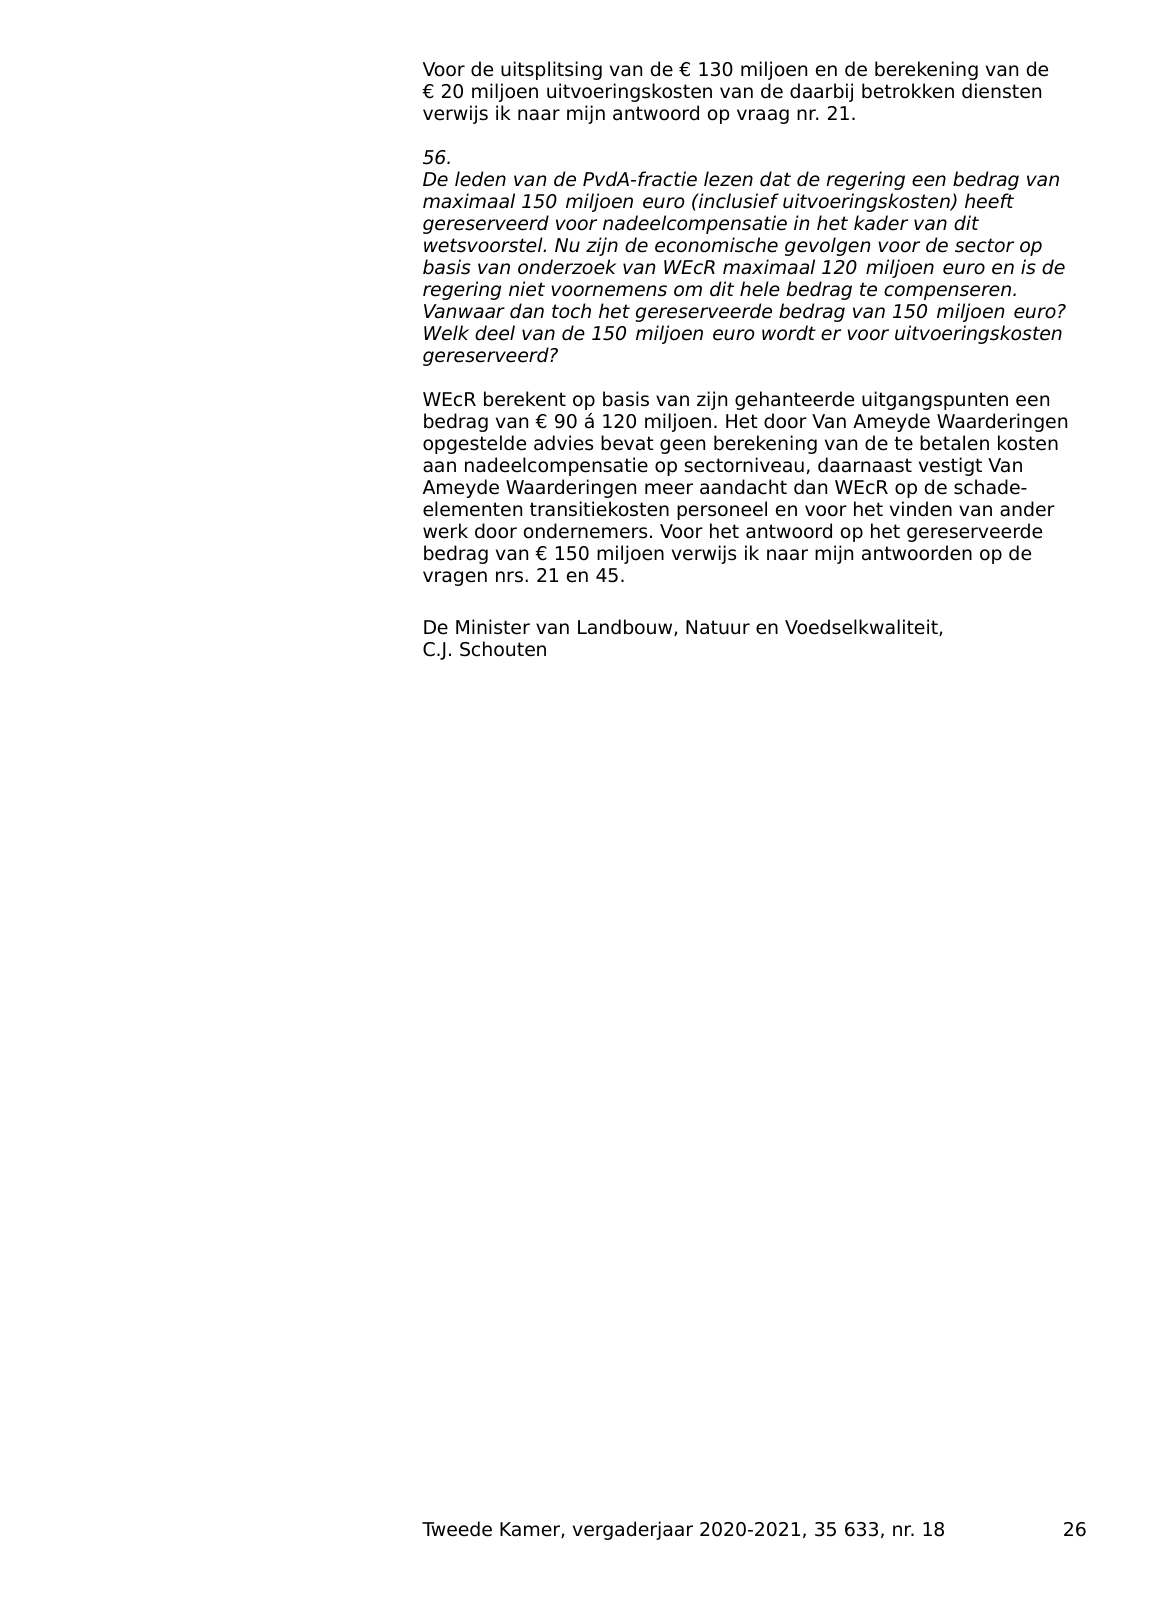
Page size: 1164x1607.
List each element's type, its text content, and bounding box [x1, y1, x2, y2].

text WEcR berekent op basis van zijn gehanteerde uitgangspunten een bedrag van € 90 á 120 miljoen. Het door Van Ameyde Waarderingen opgestelde advies bevat geen berekening van de te betalen kosten aan nadeelcompensatie op sectorniveau, daarnaast vestigt Van Ameyde Waarderingen meer aandacht dan WEcR op de schade-elementen transitiekosten personeel en voor het vinden van ander werk door ondernemers. Voor het antwoord op het gereserveerde bedrag van € 150 miljoen verwijs ik naar mijn antwoorden op de vragen nrs. 21 en 45. [422, 389, 1087, 587]
text 56. [422, 147, 1087, 169]
text Voor de uitsplitsing van de € 130 miljoen en de berekening van de € 20 miljoen uitvoeringskosten van de daarbij betrokken diensten verwijs ik naar mijn antwoord op vraag nr. 21. [422, 59, 1087, 125]
text De Minister van Landbouw, Natuur en Voedselkwaliteit, C.J. Schouten [422, 617, 1087, 661]
text De leden van de PvdA-fractie lezen dat de regering een bedrag van maximaal 150 miljoen euro (inclusief uitvoeringskosten) heeft gereserveerd voor nadeelcompensatie in het kader van dit wetsvoorstel. Nu zijn de economische gevolgen voor de sector op basis van onderzoek van WEcR maximaal 120 miljoen euro en is de regering niet voornemens om dit hele bedrag te compenseren. Vanwaar dan toch het gereserveerde bedrag van 150 miljoen euro? Welk deel van de 150 miljoen euro wordt er voor uitvoeringskosten gereserveerd? [422, 169, 1087, 367]
